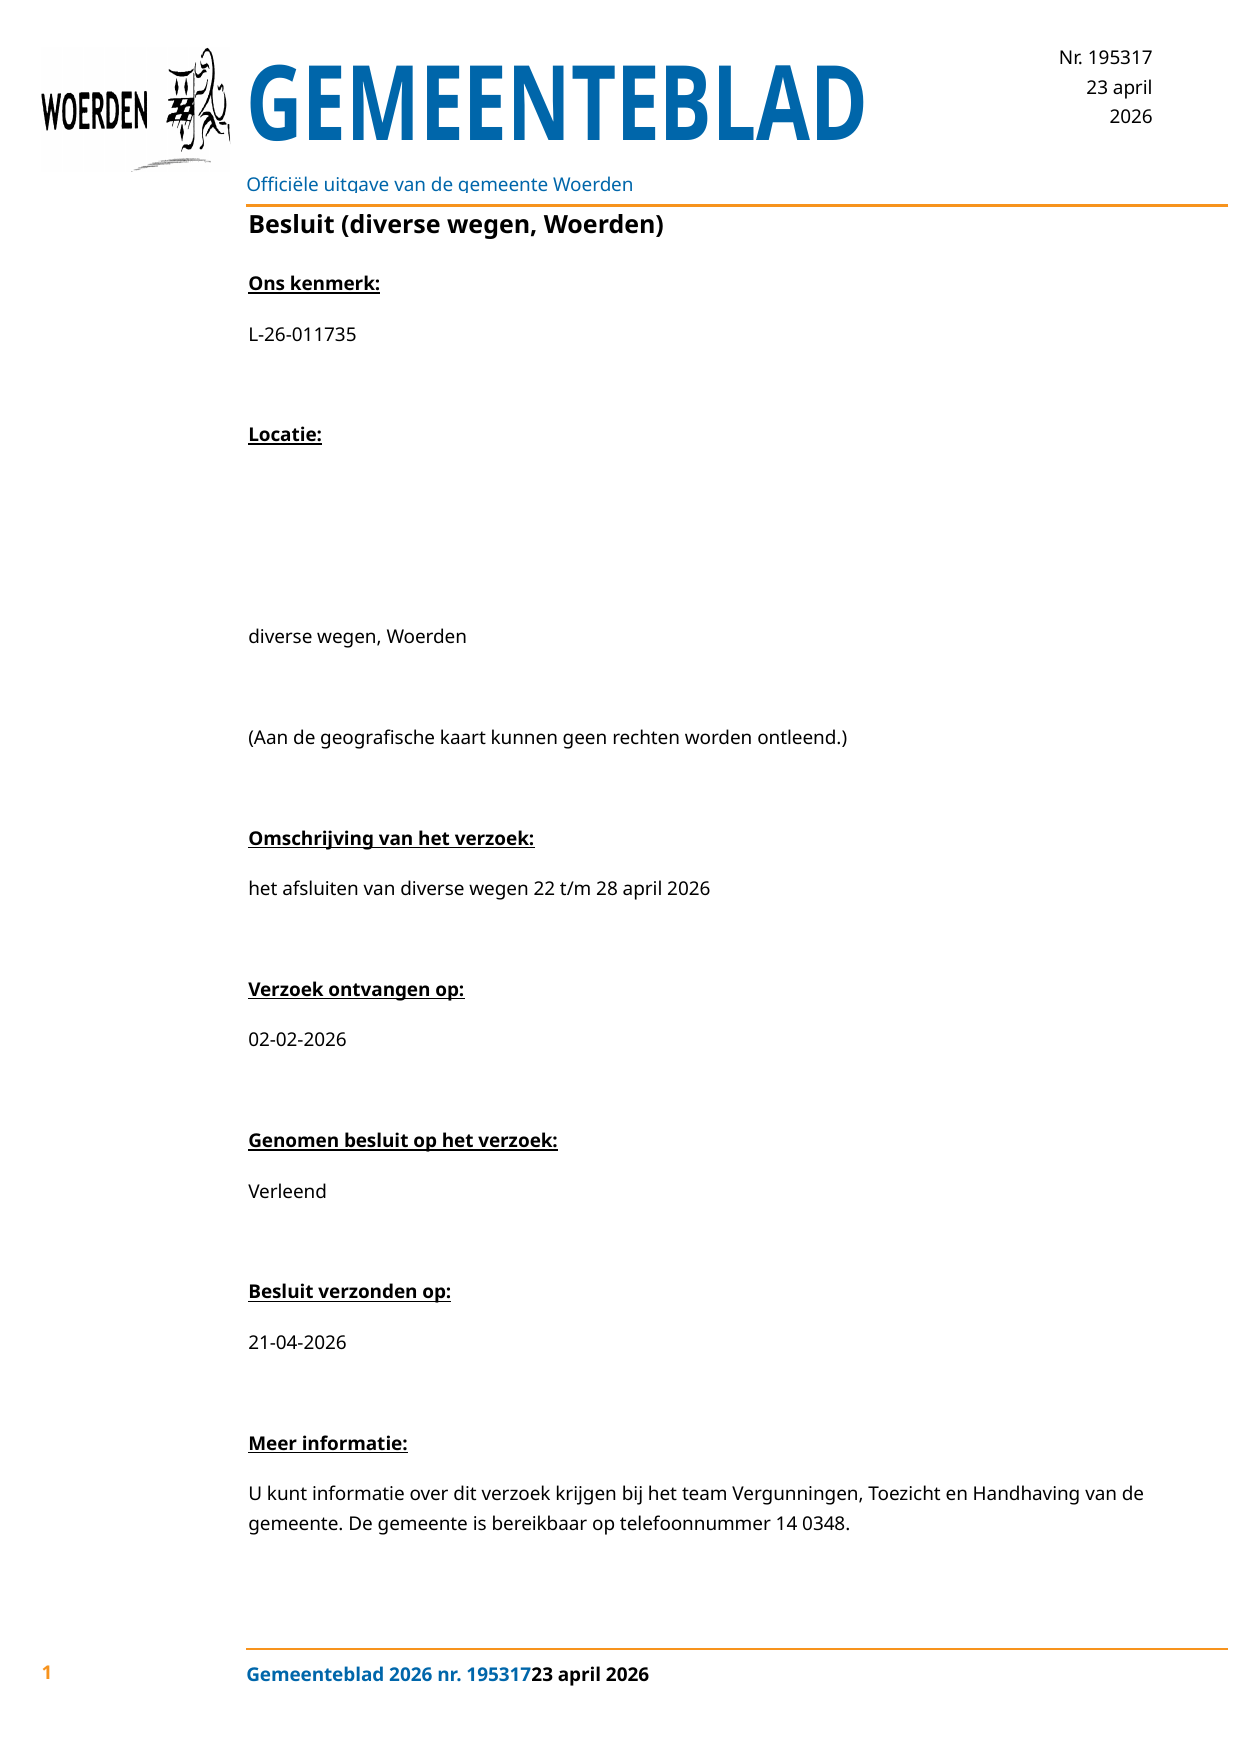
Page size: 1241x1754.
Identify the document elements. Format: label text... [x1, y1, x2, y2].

text Besluit (diverse wegen, Woerden) [248, 207, 1152, 241]
text Verleend [248, 1178, 1152, 1203]
text U kunt informatie over dit verzoek krijgen bij het team Vergunningen, Toezicht en Handhaving van de gemeente. De gemeente is bereikbaar op telefoonnummer 14 0348. [248, 1480, 1152, 1536]
text Verzoek ontvangen op: [248, 976, 1152, 1002]
text Besluit verzonden op: [248, 1279, 1152, 1304]
text het afsluiten van diverse wegen 22 t/m 28 april 2026 [248, 875, 1152, 901]
text Ons kenmerk: [248, 270, 1152, 296]
text Locatie: [248, 422, 1152, 447]
text Meer informatie: [248, 1430, 1152, 1456]
text (Aan de geografische kaart kunnen geen rechten worden ontleend.) [248, 724, 1152, 750]
picture [41, 47, 231, 172]
text Omschrijving van het verzoek: [248, 825, 1152, 851]
text 02-02-2026 [248, 1027, 1152, 1052]
text 21-04-2026 [248, 1329, 1152, 1355]
text diverse wegen, Woerden [248, 623, 1152, 649]
text L-26-011735 [248, 321, 1152, 346]
text Genomen besluit op het verzoek: [248, 1127, 1152, 1153]
